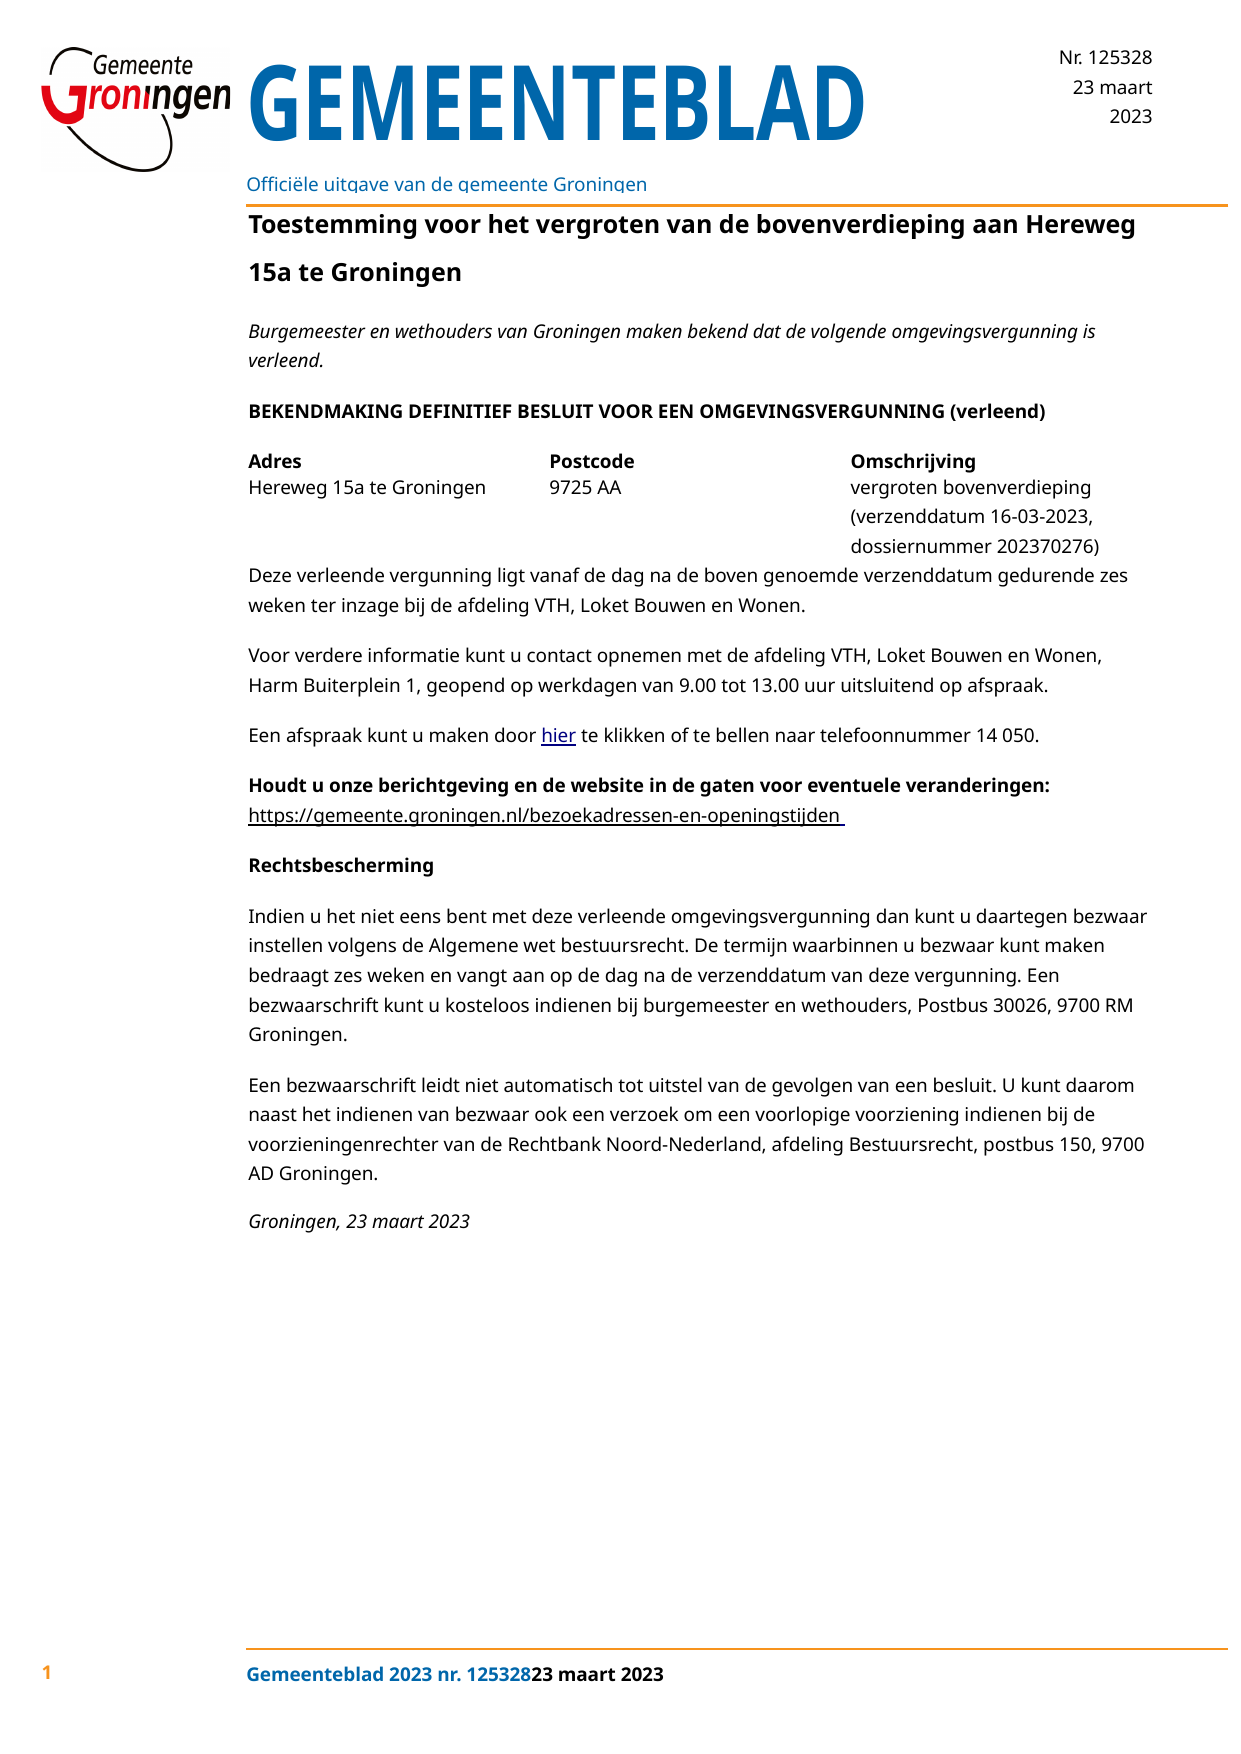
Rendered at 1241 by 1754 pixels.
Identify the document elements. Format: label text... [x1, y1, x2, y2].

picture [41, 47, 231, 172]
table_cell vergroten bovenverdieping (verzenddatum 16-03-2023, dossiernummer 202370276) [850, 474, 1152, 559]
text Deze verleende vergunning ligt vanaf de dag na de boven genoemde verzenddatum gedurende zes weken ter inzage bij de afdeling VTH, Loket Bouwen en Wonen. [248, 562, 1152, 618]
text Een bezwaarschrift leidt niet automatisch tot uitstel van de gevolgen van een besluit. U kunt daarom naast het indienen van bezwaar ook een verzoek om een voorlopige voorziening indienen bij de voorzieningenrechter van de Rechtbank Noord-Nederland, afdeling Bestuursrecht, postbus 150, 9700 AD Groningen. [248, 1072, 1152, 1186]
text Indien u het niet eens bent met deze verleende omgevingsvergunning dan kunt u daartegen bezwaar instellen volgens de Algemene wet bestuursrecht. De termijn waarbinnen u bezwaar kunt maken bedraagt zes weken en vangt aan op de dag na de verzenddatum van deze vergunning. Een bezwaarschrift kunt u kosteloos indienen bij burgemeester en wethouders, Postbus 30026, 9700 RM Groningen. [248, 903, 1152, 1047]
table_cell 9725 AA [549, 474, 850, 559]
text BEKENDMAKING DEFINITIEF BESLUIT VOOR EEN OMGEVINGSVERGUNNING (verleend) [248, 398, 1152, 424]
text Groningen, 23 maart 2023 [248, 1208, 1152, 1234]
text Toestemming voor het vergroten van de bovenverdieping aan Hereweg 15a te Groningen [248, 207, 1152, 288]
text Houdt u onze berichtgeving en de website in de gaten voor eventuele veranderingen: https://gemeente.groningen.nl/bezoekadressen-en-openingstijden [248, 773, 1152, 828]
table_header Adres [248, 449, 549, 474]
text Voor verdere informatie kunt u contact opnemen met de afdeling VTH, Loket Bouwen en Wonen, Harm Buiterplein 1, geopend op werkdagen van 9.00 tot 13.00 uur uitsluitend op afspraak. [248, 642, 1152, 698]
table_header Postcode [549, 449, 850, 474]
table_cell Hereweg 15a te Groningen [248, 474, 549, 559]
table_header Omschrijving [850, 449, 1152, 474]
text Rechtsbescherming [248, 853, 1152, 878]
text Een afspraak kunt u maken door hier te klikken of te bellen naar telefoonnummer 14 050. [248, 722, 1152, 748]
text Burgemeester en wethouders van Groningen maken bekend dat de volgende omgevingsvergunning is verleend. [248, 318, 1152, 373]
